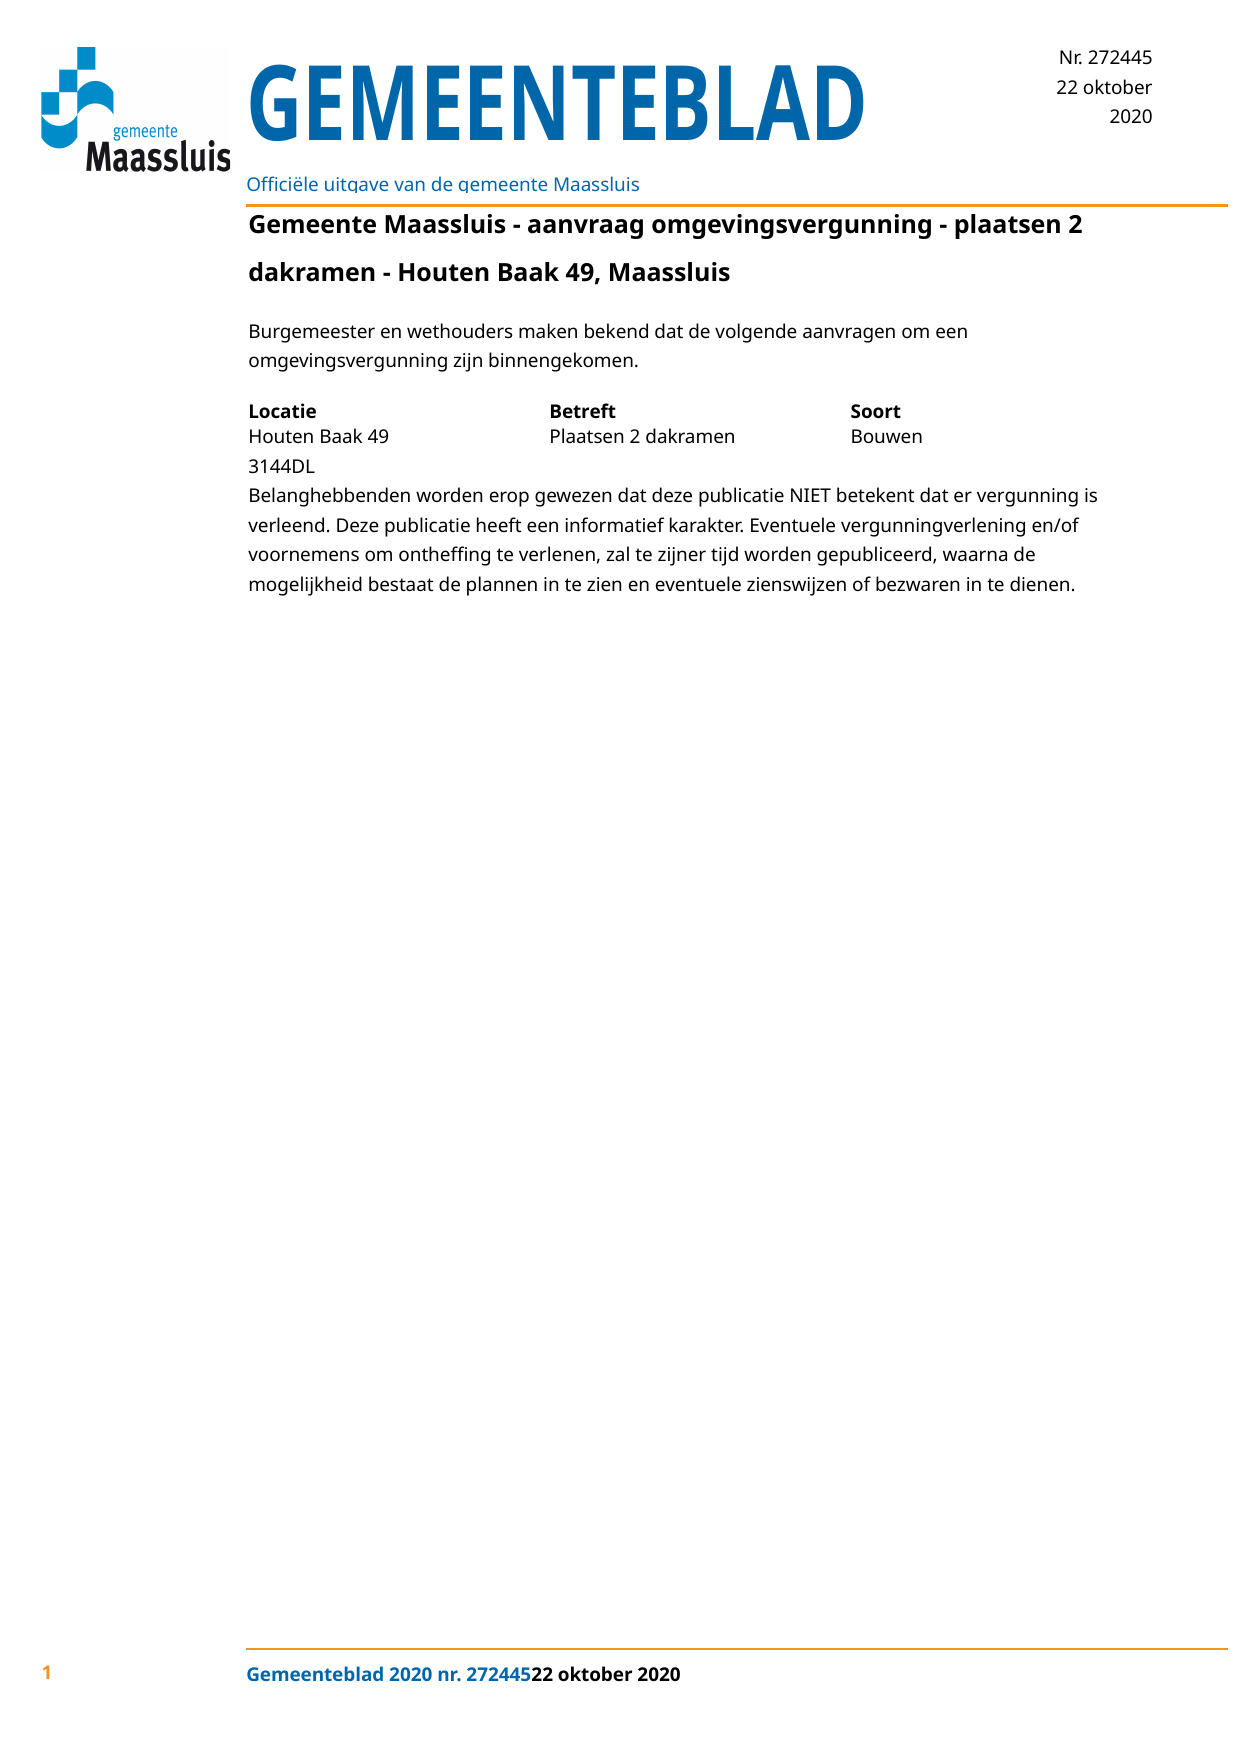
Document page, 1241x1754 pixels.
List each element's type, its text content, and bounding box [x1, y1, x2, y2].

table_cell Plaatsen 2 dakramen [549, 424, 850, 479]
table_header Soort [850, 398, 1152, 424]
table_header Betreft [549, 398, 850, 424]
table_cell Bouwen [850, 424, 1152, 479]
text Burgemeester en wethouders maken bekend dat de volgende aanvragen om een omgevingsvergunning zijn binnengekomen. [248, 318, 1152, 373]
picture [41, 47, 77, 92]
table_cell Houten Baak 49 3144DL [248, 424, 549, 479]
picture [41, 47, 231, 172]
text Belanghebbenden worden erop gewezen dat deze publicatie NIET betekent dat er vergunning is verleend. Deze publicatie heeft een informatief karakter. Eventuele vergunningverlening en/of voornemens om ontheffing te verlenen, zal te zijner tijd worden gepubliceerd, waarna de mogelijkheid bestaat de plannen in te zien en eventuele zienswijzen of bezwaren in te dienen. [248, 482, 1152, 597]
table_header Locatie [248, 398, 549, 424]
text Gemeente Maassluis - aanvraag omgevingsvergunning - plaatsen 2 dakramen - Houten Baak 49, Maassluis [248, 207, 1152, 288]
